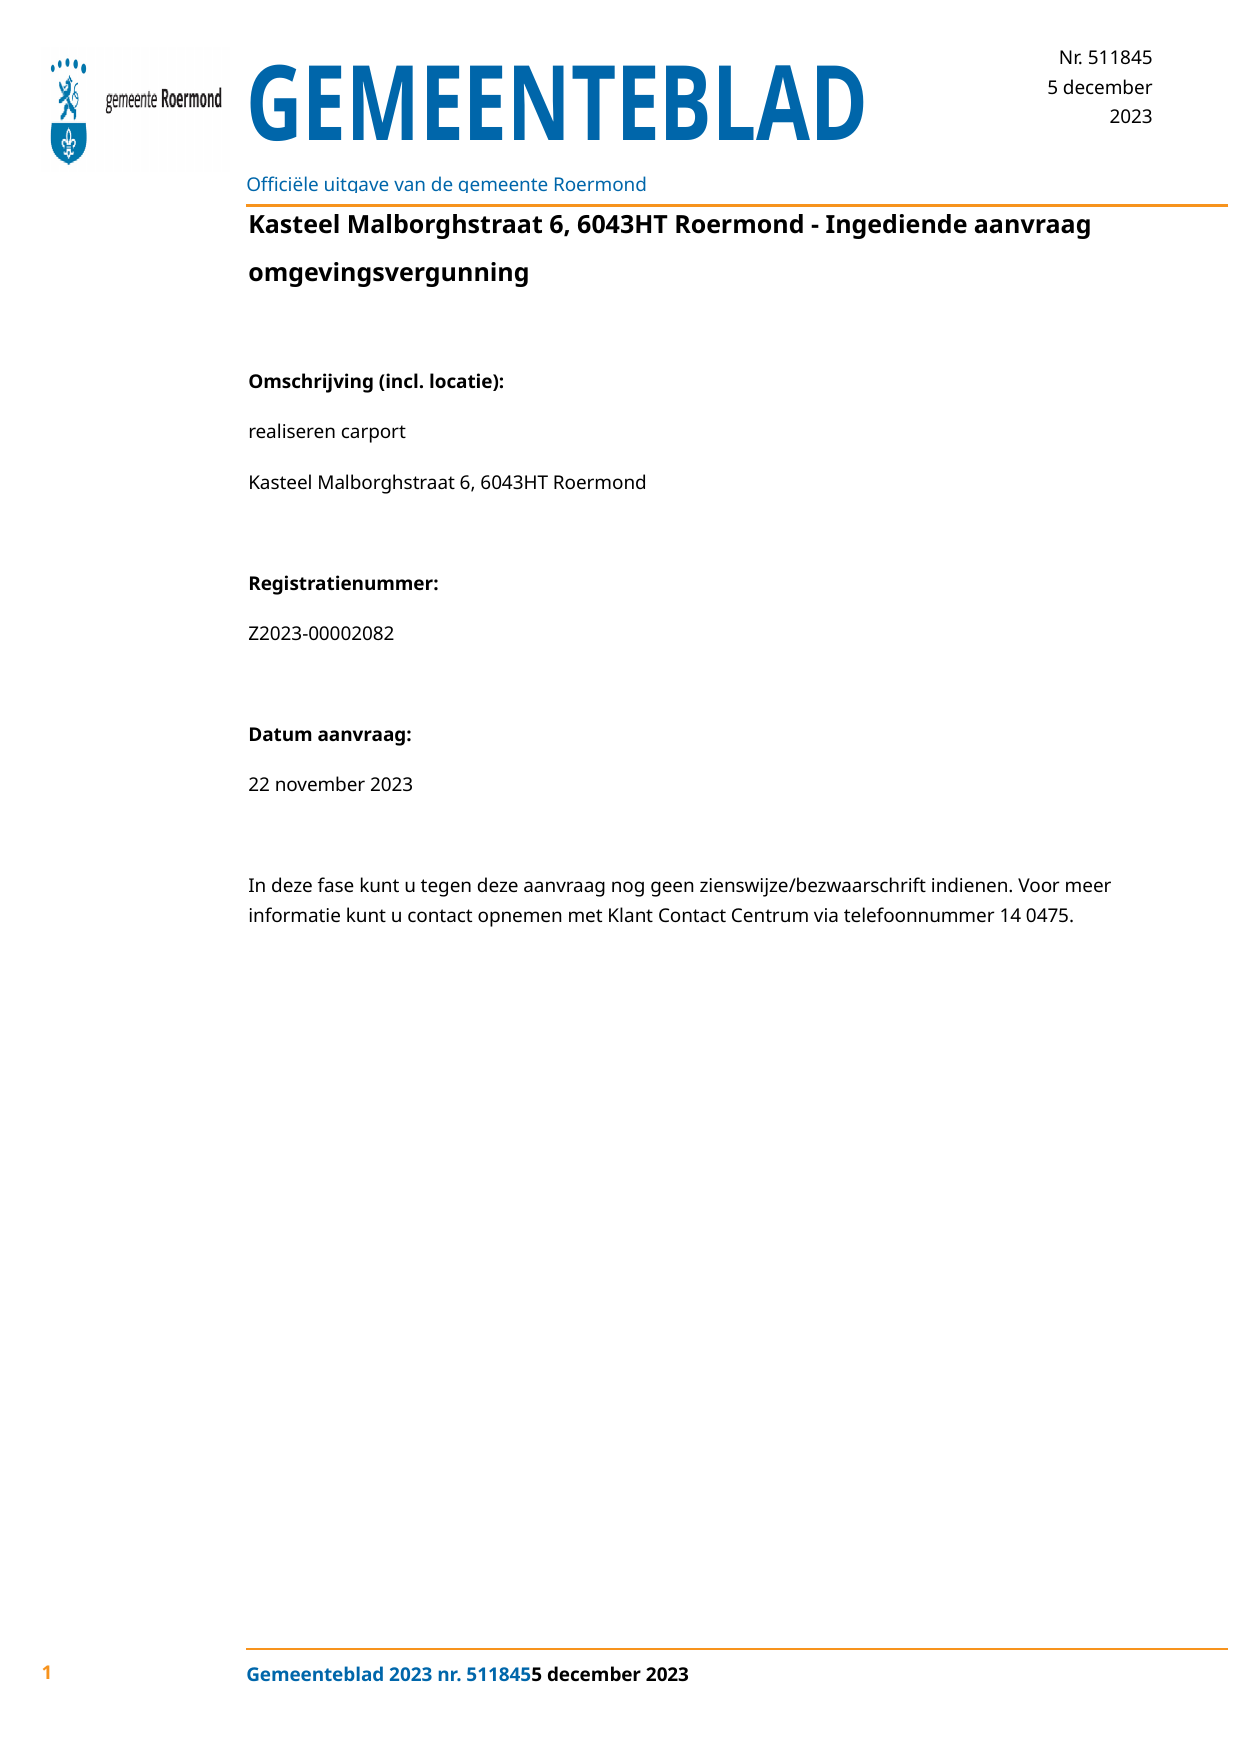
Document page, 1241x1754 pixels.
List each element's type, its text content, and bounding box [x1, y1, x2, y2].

picture [41, 47, 231, 172]
text In deze fase kunt u tegen deze aanvraag nog geen zienswijze/bezwaarschrift indienen. Voor meer informatie kunt u contact opnemen met Klant Contact Centrum via telefoonnummer 14 0475. [248, 872, 1152, 928]
text 22 november 2023 [248, 772, 1152, 797]
text Registratienummer: [248, 570, 1152, 596]
text Z2023-00002082 [248, 620, 1152, 646]
text Kasteel Malborghstraat 6, 6043HT Roermond [248, 469, 1152, 495]
text Datum aanvraag: [248, 721, 1152, 747]
text realiseren carport [248, 419, 1152, 444]
text Kasteel Malborghstraat 6, 6043HT Roermond - Ingediende aanvraag omgevingsvergunning [248, 207, 1152, 288]
text Omschrijving (incl. locatie): [248, 368, 1152, 394]
